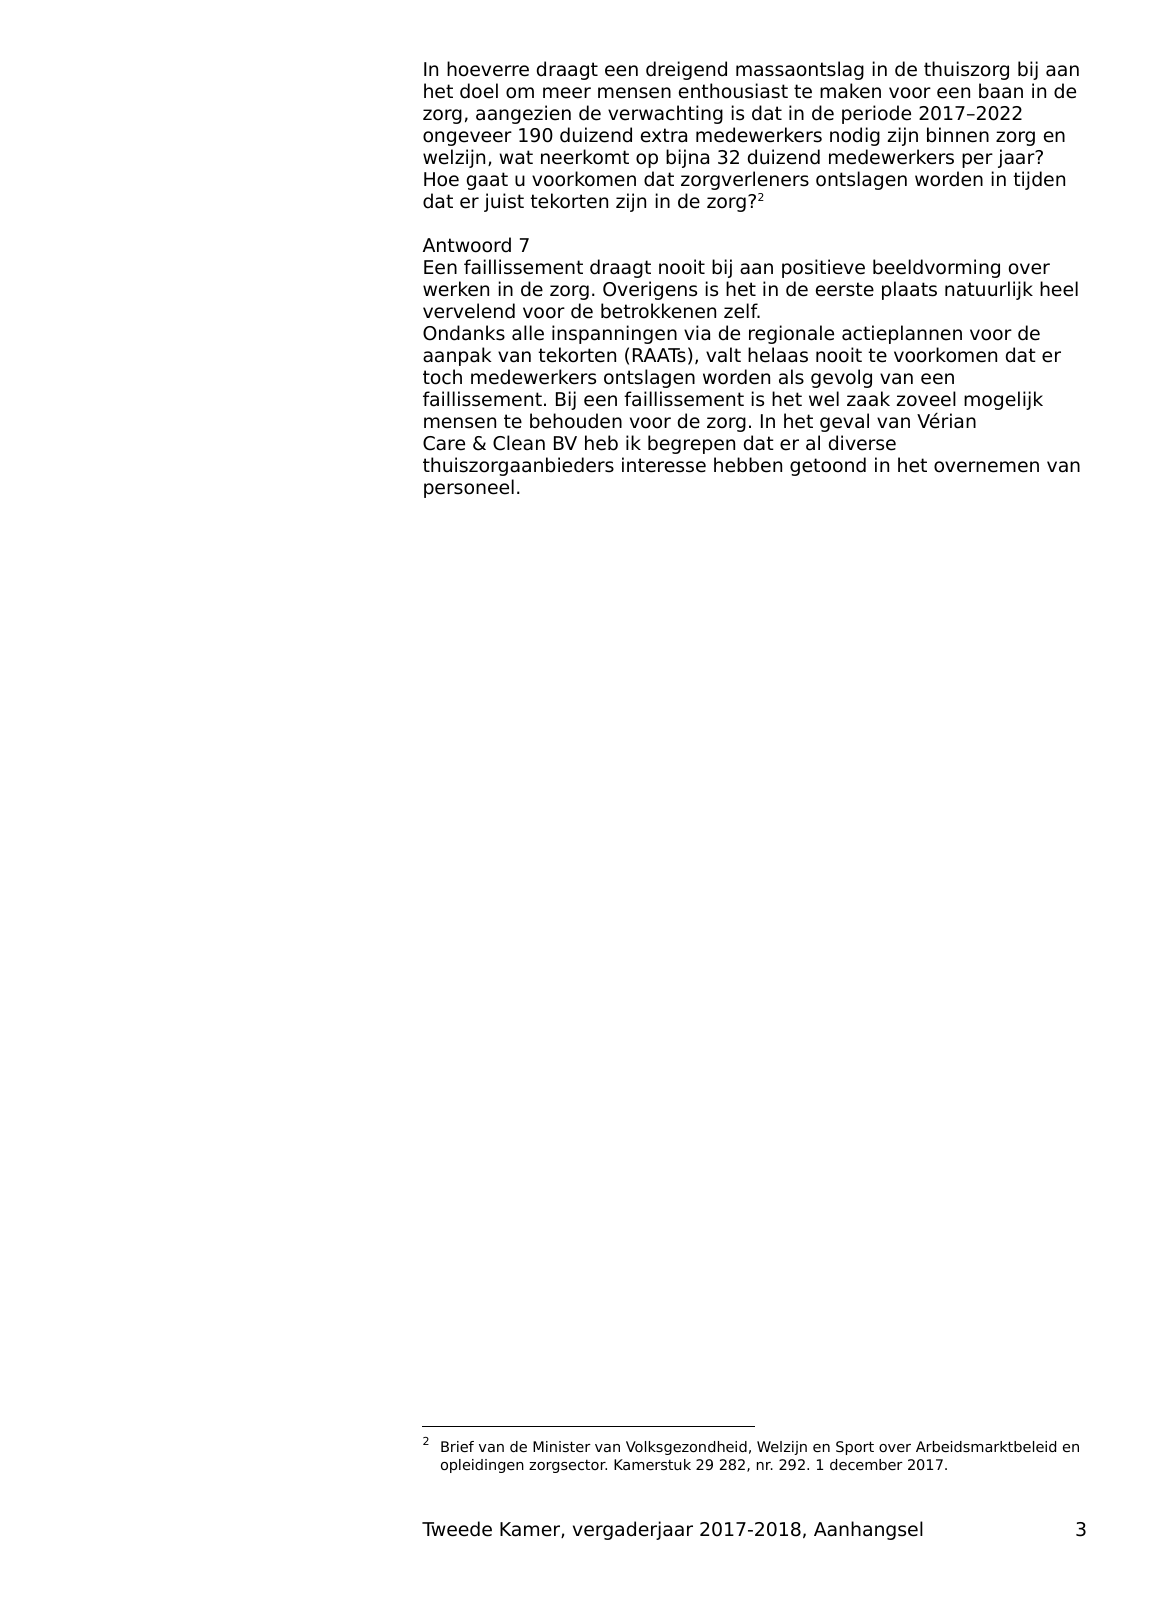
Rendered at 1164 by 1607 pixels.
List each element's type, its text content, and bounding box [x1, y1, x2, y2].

text Care & Clean BV heb ik begrepen dat er al diverse thuiszorgaanbieders interesse hebben getoond in het overnemen van personeel. [422, 433, 1087, 499]
text Antwoord 7 [422, 235, 1087, 257]
text In hoeverre draagt een dreigend massaontslag in de thuiszorg bij aan het doel om meer mensen enthousiast te maken voor een baan in de zorg, aangezien de verwachting is dat in de periode 2017–2022 ongeveer 190 duizend extra medewerkers nodig zijn binnen zorg en welzijn, wat neerkomt op bijna 32 duizend medewerkers per jaar? Hoe gaat u voorkomen dat zorgverleners ontslagen worden in tijden dat er juist tekorten zijn in de zorg? [422, 59, 1087, 213]
text Ondanks alle inspanningen via de regionale actieplannen voor de aanpak van tekorten (RAATs), valt helaas nooit te voorkomen dat er toch medewerkers ontslagen worden als gevolg van een faillissement. Bij een faillissement is het wel zaak zoveel mogelijk mensen te behouden voor de zorg. In het geval van Vérian [422, 323, 1087, 433]
text Een faillissement draagt nooit bij aan positieve beeldvorming over werken in de zorg. Overigens is het in de eerste plaats natuurlijk heel vervelend voor de betrokkenen zelf. [422, 257, 1087, 323]
text Brief van de Minister van Volksgezondheid, Welzijn en Sport over Arbeidsmarktbeleid en opleidingen zorgsector. Kamerstuk 29 282, nr. 292. 1 december 2017. [422, 1435, 1087, 1474]
